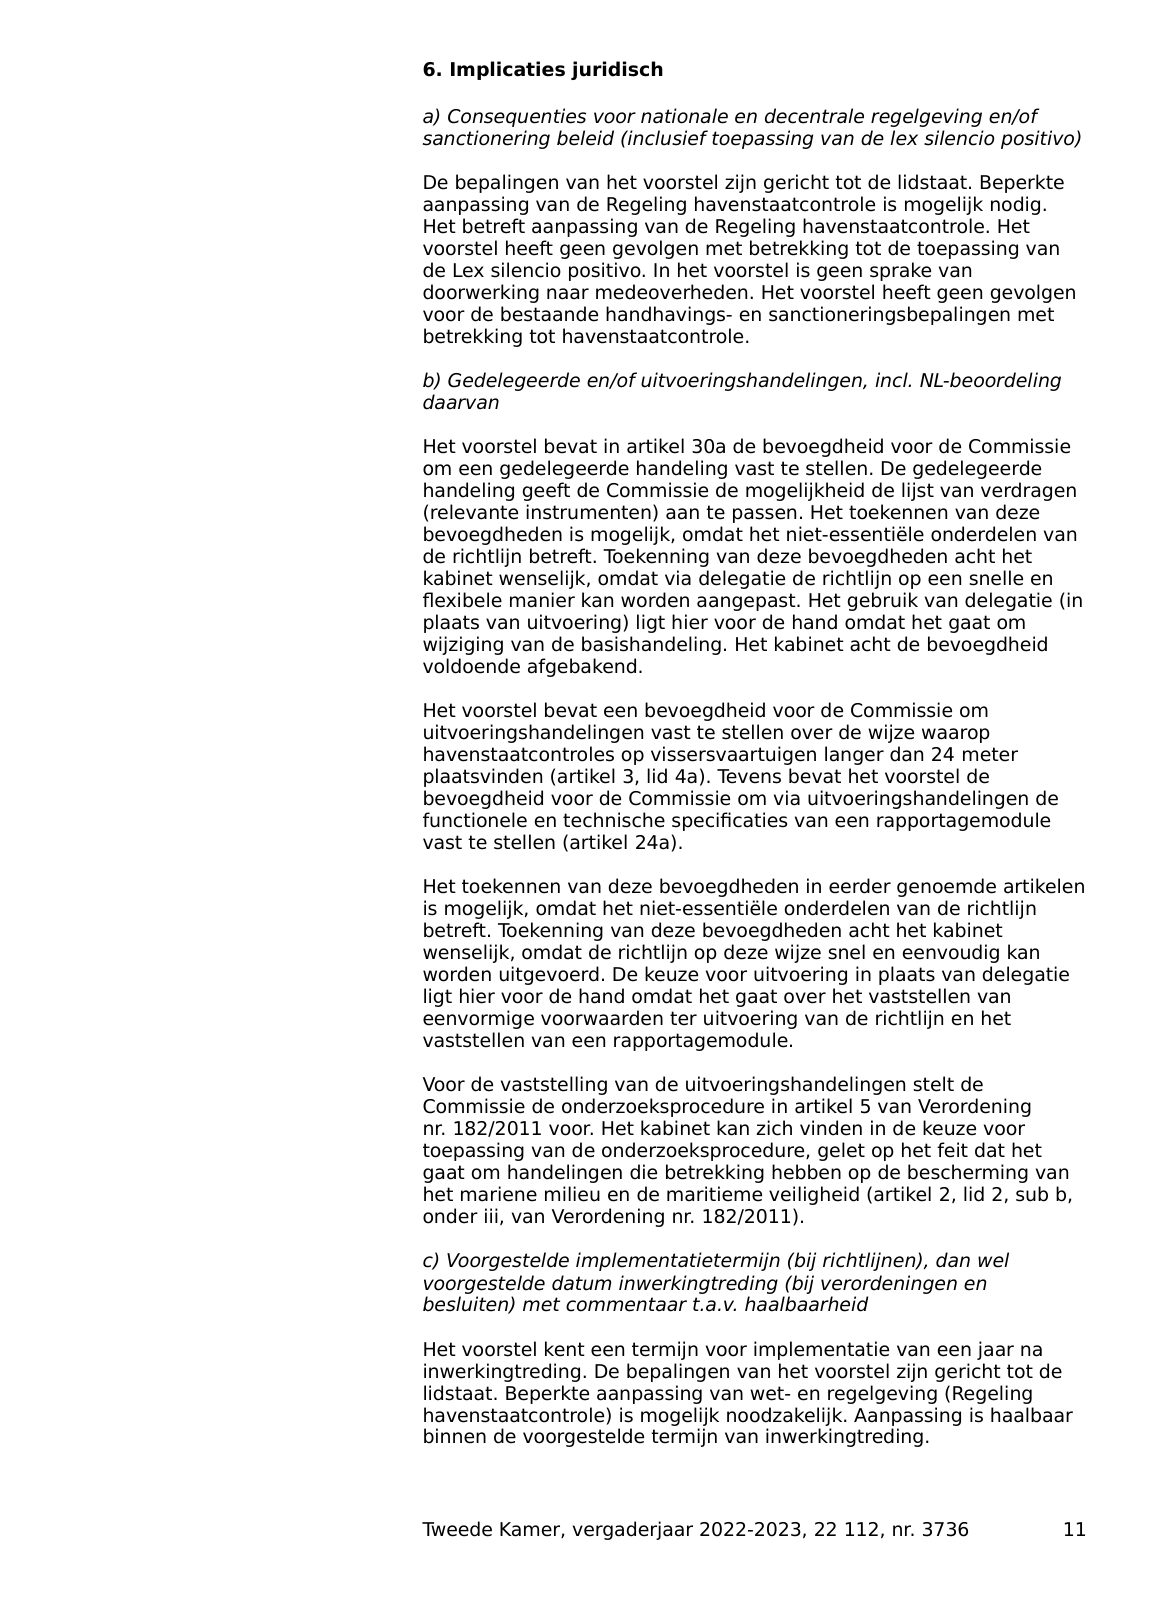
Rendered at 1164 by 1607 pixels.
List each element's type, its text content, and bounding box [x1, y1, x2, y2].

text Het voorstel bevat een bevoegdheid voor de Commissie om uitvoeringshandelingen vast te stellen over de wijze waarop havenstaatcontroles op vissersvaartuigen langer dan 24 meter plaatsvinden (artikel 3, lid 4a). Tevens bevat het voorstel de bevoegdheid voor de Commissie om via uitvoeringshandelingen de functionele en technische specificaties van een rapportagemodule vast te stellen (artikel 24a). [422, 700, 1087, 854]
subtitle b) Gedelegeerde en/of uitvoeringshandelingen, incl. NL-beoordeling daarvan [422, 370, 1087, 414]
text Het toekennen van deze bevoegdheden in eerder genoemde artikelen is mogelijk, omdat het niet-essentiële onderdelen van de richtlijn betreft. Toekenning van deze bevoegdheden acht het kabinet wenselijk, omdat de richtlijn op deze wijze snel en eenvoudig kan worden uitgevoerd. De keuze voor uitvoering in plaats van delegatie ligt hier voor de hand omdat het gaat over het vaststellen van eenvormige voorwaarden ter uitvoering van de richtlijn en het vaststellen van een rapportagemodule. [422, 876, 1087, 1052]
text Het voorstel kent een termijn voor implementatie van een jaar na inwerkingtreding. De bepalingen van het voorstel zijn gericht tot de lidstaat. Beperkte aanpassing van wet- en regelgeving (Regeling havenstaatcontrole) is mogelijk noodzakelijk. Aanpassing is haalbaar binnen de voorgestelde termijn van inwerkingtreding. [422, 1338, 1087, 1448]
subtitle a) Consequenties voor nationale en decentrale regelgeving en/of sanctionering beleid (inclusief toepassing van de lex silencio positivo) [422, 106, 1087, 150]
subtitle c) Voorgestelde implementatietermijn (bij richtlijnen), dan wel voorgestelde datum inwerkingtreding (bij verordeningen en besluiten) met commentaar t.a.v. haalbaarheid [422, 1250, 1087, 1316]
text Het voorstel bevat in artikel 30a de bevoegdheid voor de Commissie om een gedelegeerde handeling vast te stellen. De gedelegeerde handeling geeft de Commissie de mogelijkheid de lijst van verdragen (relevante instrumenten) aan te passen. Het toekennen van deze bevoegdheden is mogelijk, omdat het niet-essentiële onderdelen van de richtlijn betreft. Toekenning van deze bevoegdheden acht het kabinet wenselijk, omdat via delegatie de richtlijn op een snelle en flexibele manier kan worden aangepast. Het gebruik van delegatie (in plaats van uitvoering) ligt hier voor de hand omdat het gaat om wijziging van de basishandeling. Het kabinet acht de bevoegdheid voldoende afgebakend. [422, 436, 1087, 678]
text De bepalingen van het voorstel zijn gericht tot de lidstaat. Beperkte aanpassing van de Regeling havenstaatcontrole is mogelijk nodig. Het betreft aanpassing van de Regeling havenstaatcontrole. Het voorstel heeft geen gevolgen met betrekking tot de toepassing van de Lex silencio positivo. In het voorstel is geen sprake van doorwerking naar medeoverheden. Het voorstel heeft geen gevolgen voor de bestaande handhavings- en sanctioneringsbepalingen met betrekking tot havenstaatcontrole. [422, 172, 1087, 348]
subtitle 6. Implicaties juridisch [422, 59, 1087, 81]
text Voor de vaststelling van de uitvoeringshandelingen stelt de Commissie de onderzoeksprocedure in artikel 5 van Verordening nr. 182/2011 voor. Het kabinet kan zich vinden in de keuze voor toepassing van de onderzoeksprocedure, gelet op het feit dat het gaat om handelingen die betrekking hebben op de bescherming van het mariene milieu en de maritieme veiligheid (artikel 2, lid 2, sub b, onder iii, van Verordening nr. 182/2011). [422, 1074, 1087, 1228]
